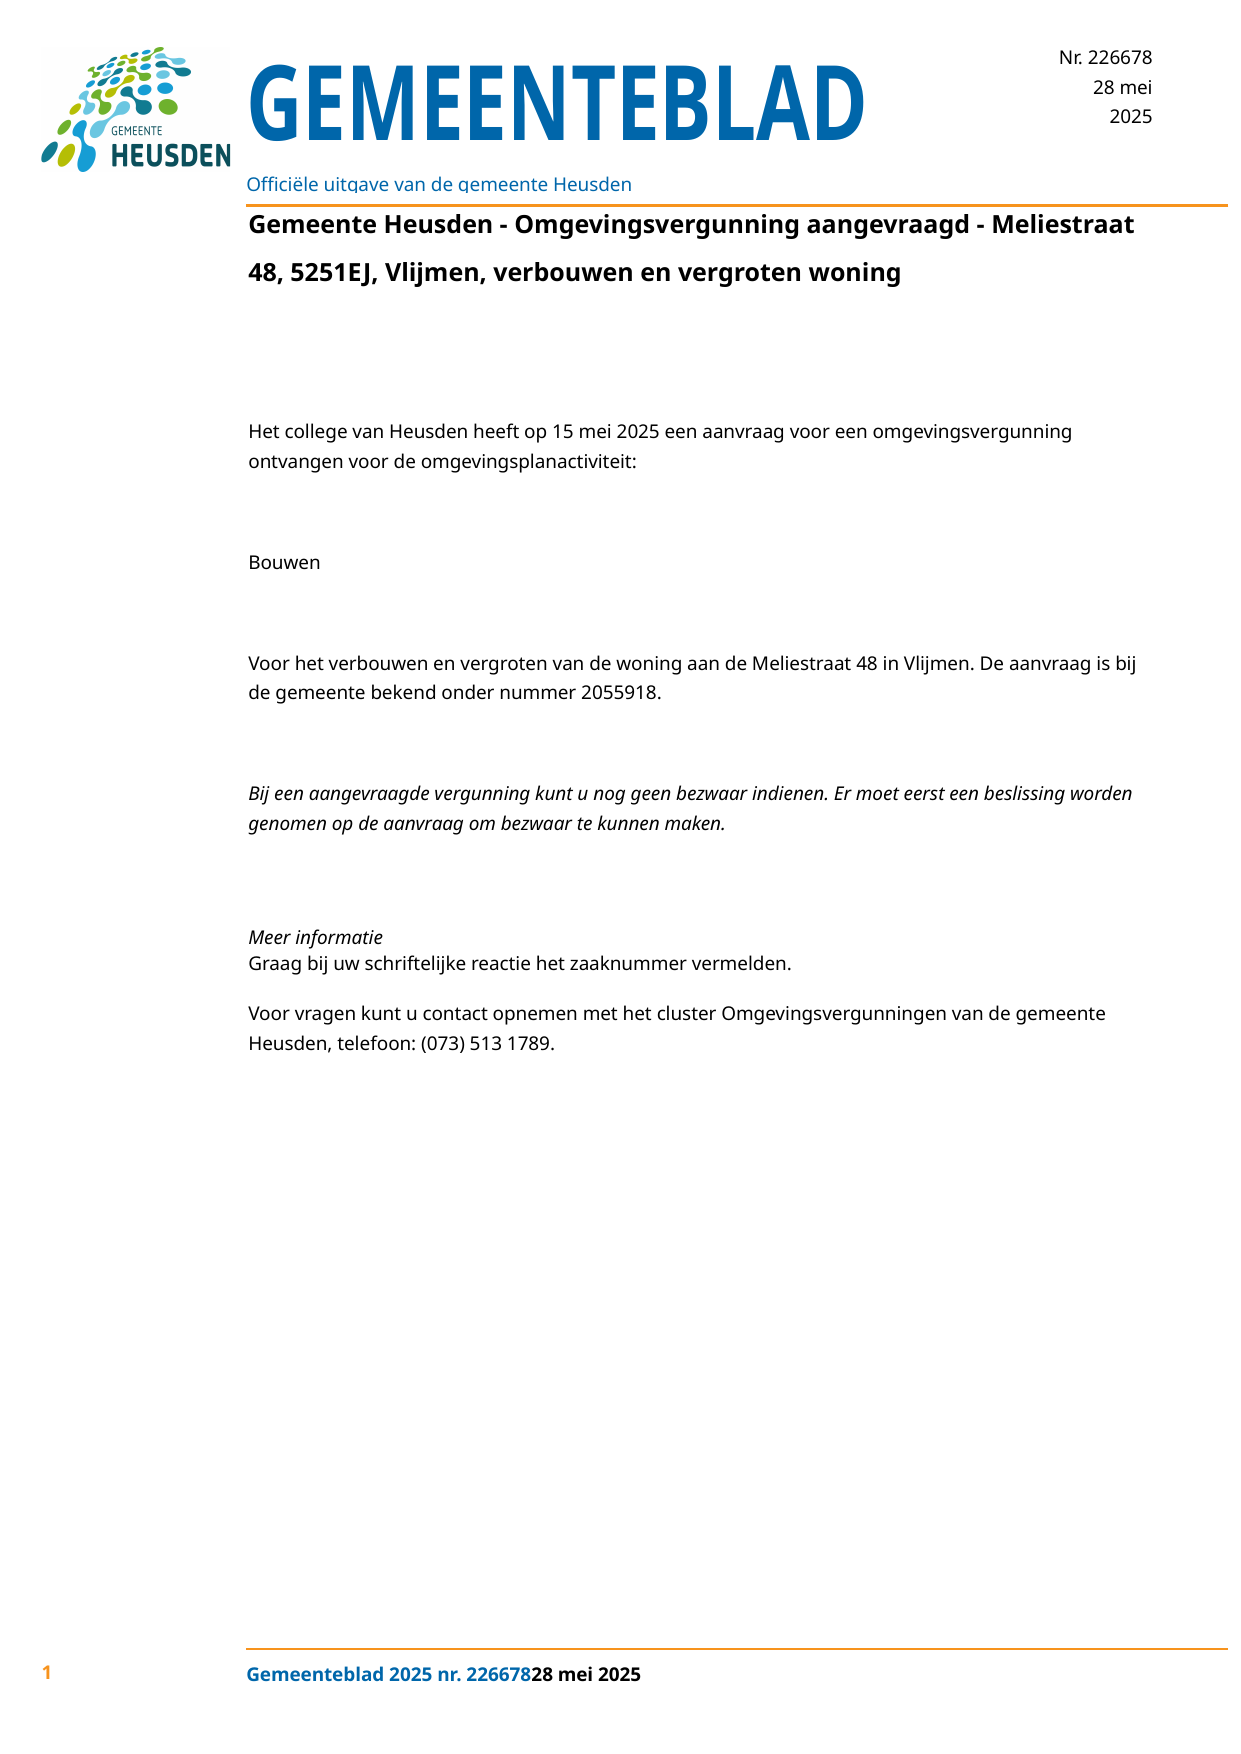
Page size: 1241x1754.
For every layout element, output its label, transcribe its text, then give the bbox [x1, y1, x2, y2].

text Voor vragen kunt u contact opnemen met het cluster Omgevingsvergunningen van de gemeente Heusden, telefoon: (073) 513 1789. [248, 1001, 1152, 1056]
text Gemeente Heusden - Omgevingsvergunning aangevraagd - Meliestraat 48, 5251EJ, Vlijmen, verbouwen en vergroten woning [248, 207, 1152, 288]
text Het college van Heusden heeft op 15 mei 2025 een aanvraag voor een omgevingsvergunning ontvangen voor de omgevingsplanactiviteit: [248, 419, 1152, 474]
text Meer informatie [248, 924, 1152, 950]
text Graag bij uw schriftelijke reactie het zaaknummer vermelden. [248, 950, 1152, 976]
text Bouwen [248, 549, 1152, 575]
text Voor het verbouwen en vergroten van de woning aan de Meliestraat 48 in Vlijmen. De aanvraag is bij de gemeente bekend onder nummer 2055918. [248, 650, 1152, 705]
picture [41, 47, 231, 172]
text Bij een aangevraagde vergunning kunt u nog geen bezwaar indienen. Er moet eerst een beslissing worden genomen op de aanvraag om bezwaar te kunnen maken. [248, 780, 1152, 836]
